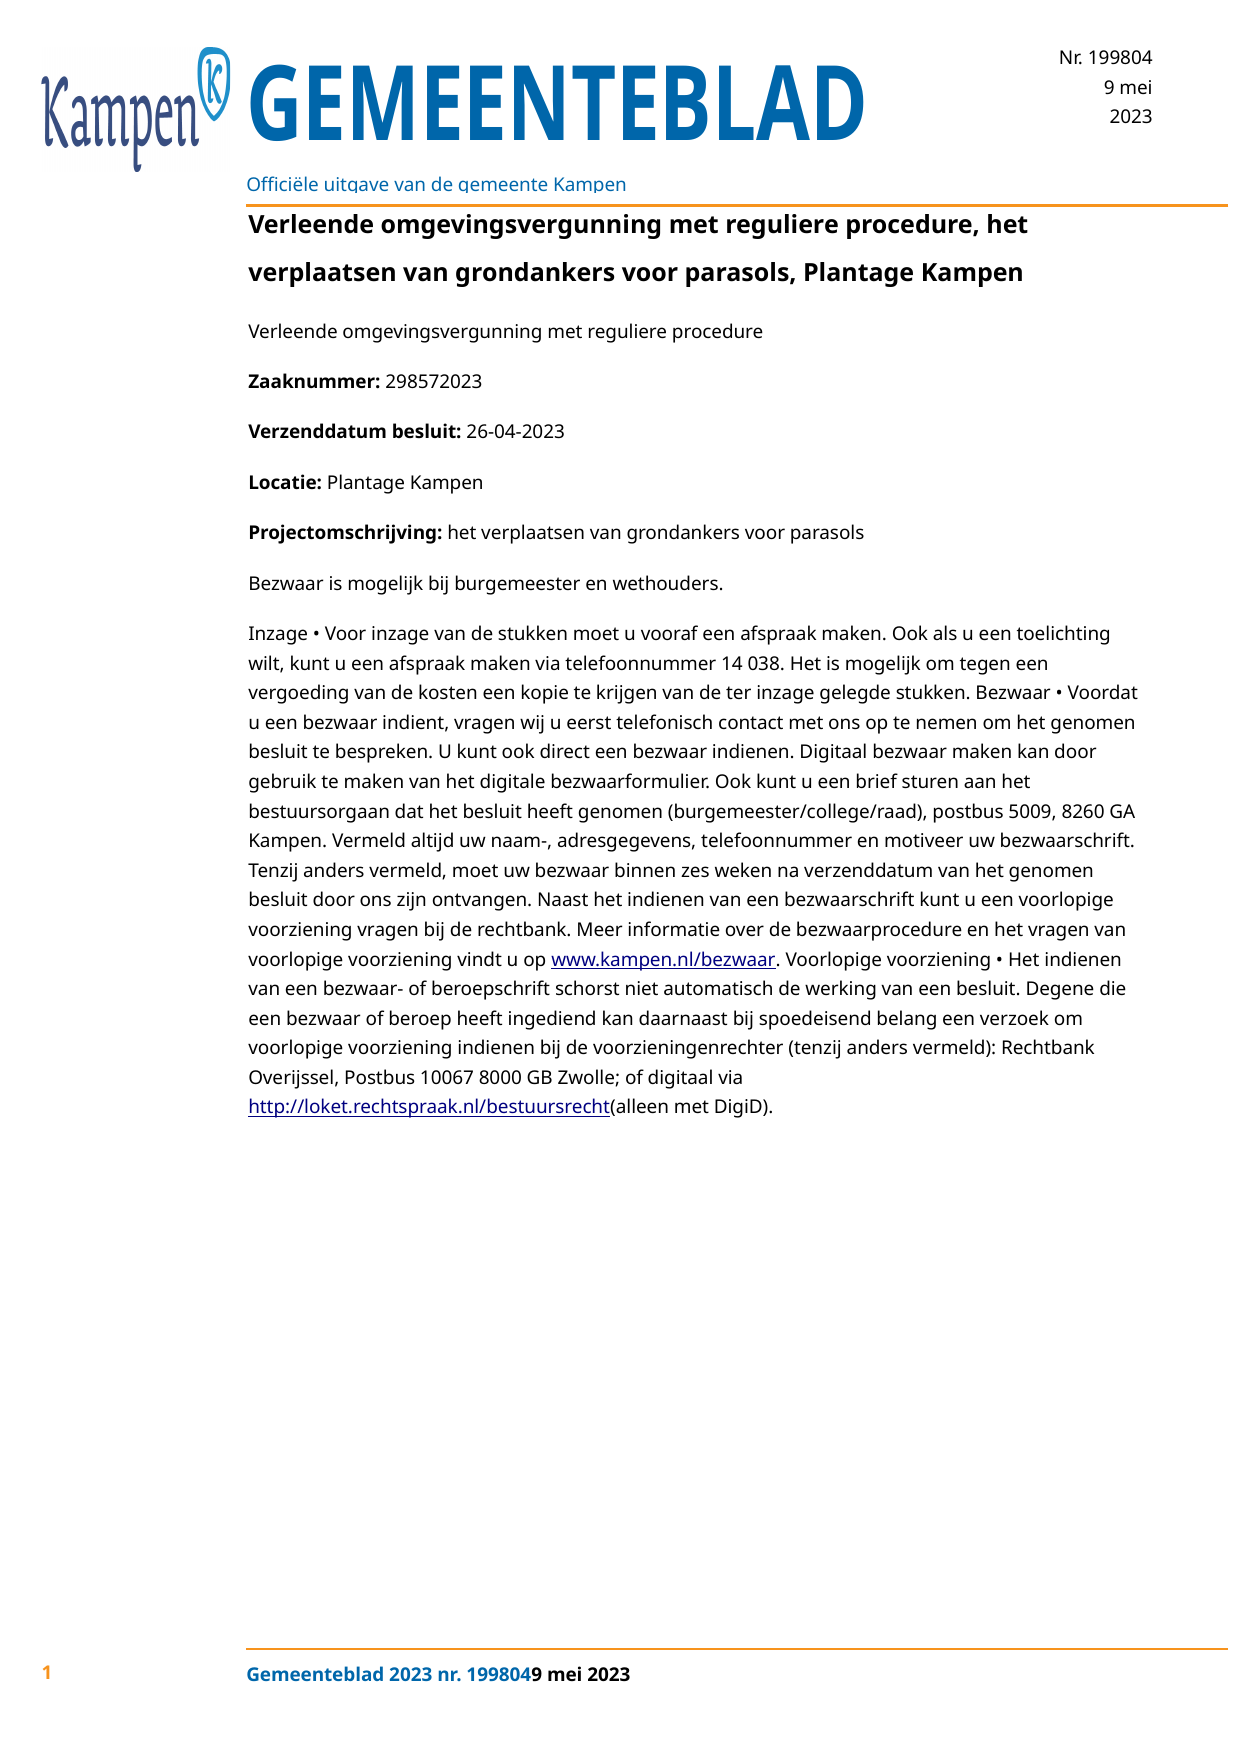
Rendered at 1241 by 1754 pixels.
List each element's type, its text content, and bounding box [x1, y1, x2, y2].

text Zaaknummer: 298572023 [248, 368, 1152, 394]
text Projectomschrijving: het verplaatsen van grondankers voor parasols [248, 519, 1152, 545]
text Inzage • Voor inzage van de stukken moet u vooraf een afspraak maken. Ook als u een toelichting wilt, kunt u een afspraak maken via telefoonnummer 14 038. Het is mogelijk om tegen een vergoeding van de kosten een kopie te krijgen van de ter inzage gelegde stukken. Bezwaar • Voordat u een bezwaar indient, vragen wij u eerst telefonisch contact met ons op te nemen om het genomen besluit te bespreken. U kunt ook direct een bezwaar indienen. Digitaal bezwaar maken kan door gebruik te maken van het digitale bezwaarformulier. Ook kunt u een brief sturen aan het bestuursorgaan dat het besluit heeft genomen (burgemeester/college/raad), postbus 5009, 8260 GA Kampen. Vermeld altijd uw naam-, adresgegevens, telefoonnummer en motiveer uw bezwaarschrift. Tenzij anders vermeld, moet uw bezwaar binnen zes weken na verzenddatum van het genomen besluit door ons zijn ontvangen. Naast het indienen van een bezwaarschrift kunt u een voorlopige voorziening vragen bij de rechtbank. Meer informatie over de bezwaarprocedure en het vragen van voorlopige voorziening vindt u op www.kampen.nl/bezwaar. Voorlopige voorziening • Het indienen van een bezwaar- of beroepschrift schorst niet automatisch de werking van een besluit. Degene die een bezwaar of beroep heeft ingediend kan daarnaast bij spoedeisend belang een verzoek om voorlopige voorziening indienen bij de voorzieningenrechter (tenzij anders vermeld): Rechtbank Overijssel, Postbus 10067 8000 GB Zwolle; of digitaal via http://loket.rechtspraak.nl/bestuursrecht(alleen met DigiD). [248, 620, 1152, 1119]
text Bezwaar is mogelijk bij burgemeester en wethouders. [248, 570, 1152, 596]
text Locatie: Plantage Kampen [248, 469, 1152, 495]
text Verzenddatum besluit: 26-04-2023 [248, 419, 1152, 444]
text Verleende omgevingsvergunning met reguliere procedure, het verplaatsen van grondankers voor parasols, Plantage Kampen [248, 207, 1152, 288]
text Verleende omgevingsvergunning met reguliere procedure [248, 318, 1152, 344]
picture [41, 47, 231, 172]
